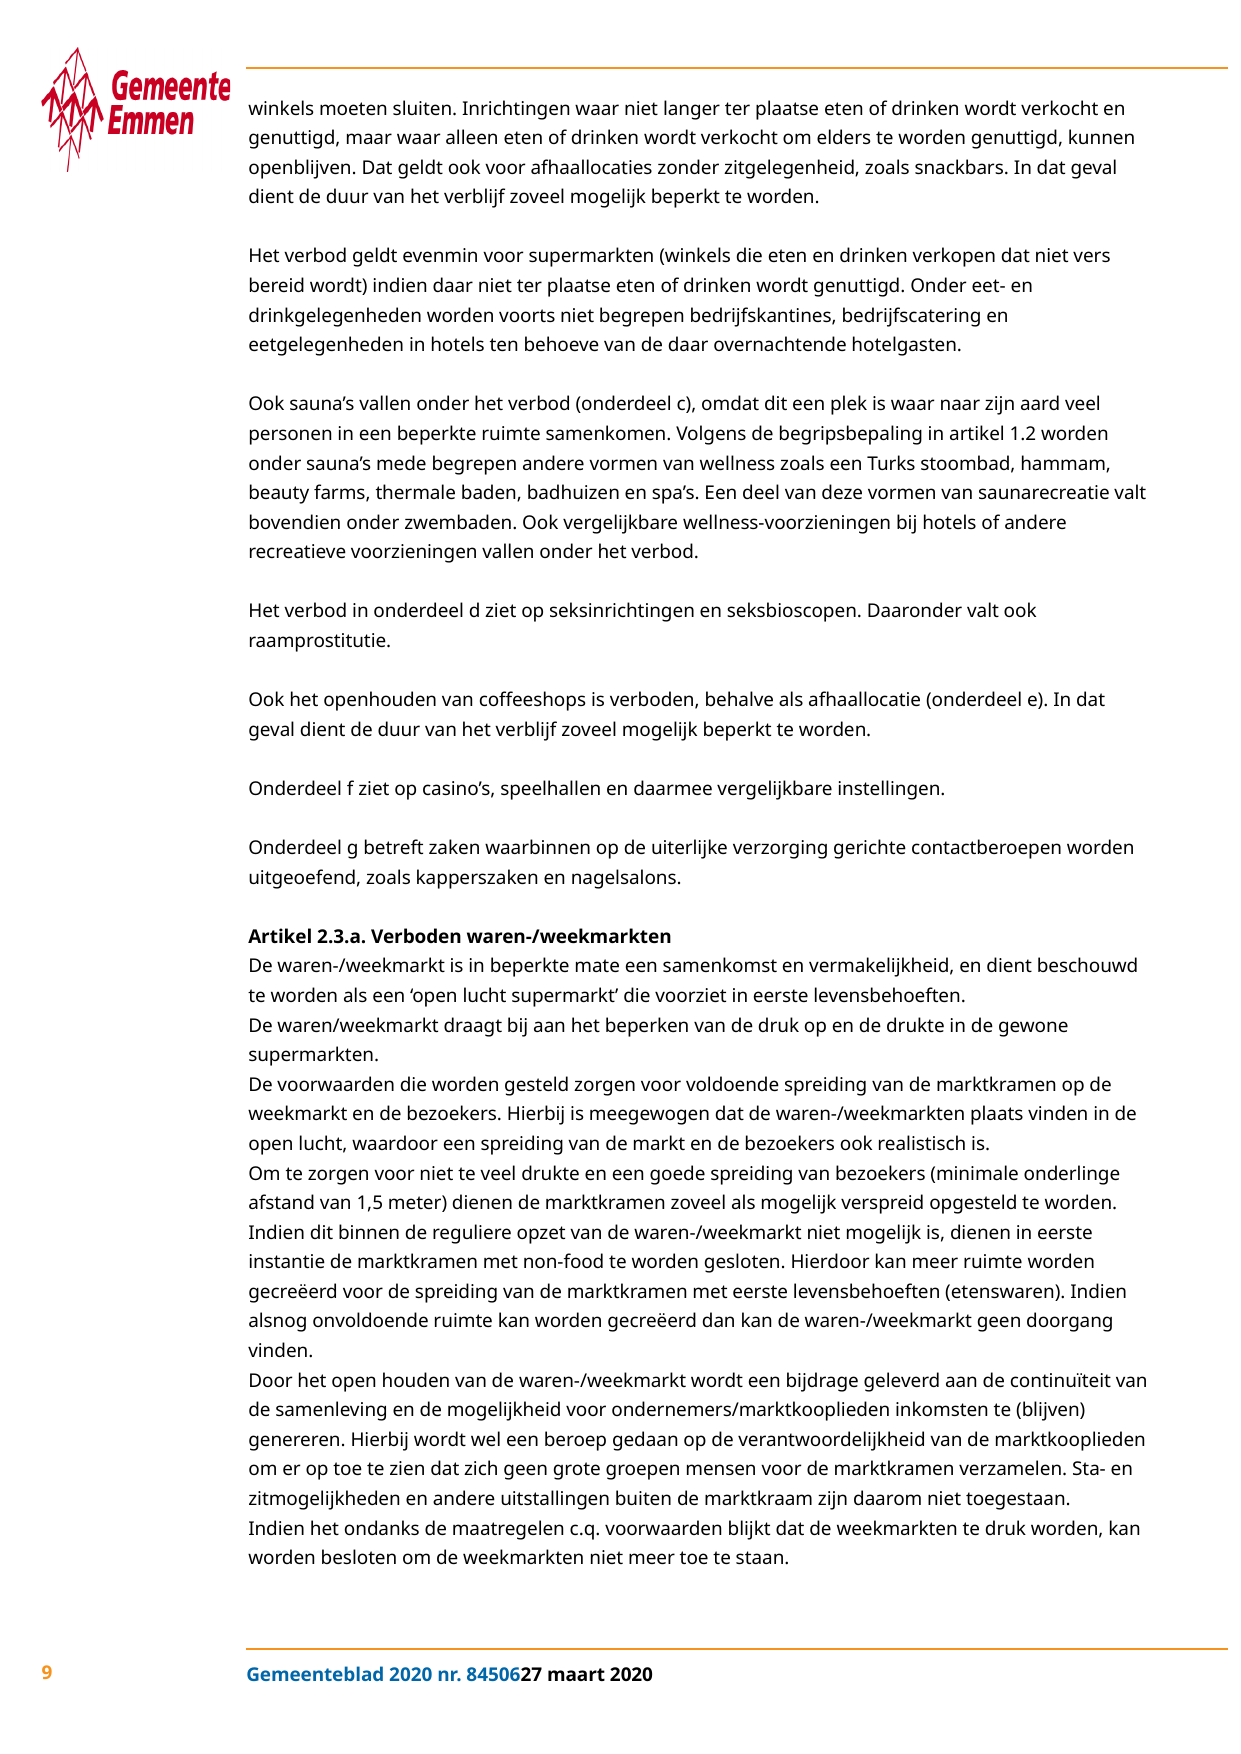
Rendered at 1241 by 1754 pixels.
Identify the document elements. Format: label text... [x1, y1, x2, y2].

text Onderdeel g betreft zaken waarbinnen op de uiterlijke verzorging gerichte contactberoepen worden uitgeoefend, zoals kapperszaken en nagelsalons. [248, 834, 1152, 890]
text winkels moeten sluiten. Inrichtingen waar niet langer ter plaatse eten of drinken wordt verkocht en genuttigd, maar waar alleen eten of drinken wordt verkocht om elders te worden genuttigd, kunnen openblijven. Dat geldt ook voor afhaallocaties zonder zitgelegenheid, zoals snackbars. In dat geval dient de duur van het verblijf zoveel mogelijk beperkt te worden. [248, 95, 1152, 209]
text Artikel 2.3.a. Verboden waren-/weekmarkten [248, 923, 1152, 949]
text Het verbod geldt evenmin voor supermarkten (winkels die eten en drinken verkopen dat niet vers bereid wordt) indien daar niet ter plaatse eten of drinken wordt genuttigd. Onder eet- en drinkgelegenheden worden voorts niet begrepen bedrijfskantines, bedrijfscatering en eetgelegenheden in hotels ten behoeve van de daar overnachtende hotelgasten. [248, 243, 1152, 357]
picture [41, 47, 231, 172]
text De voorwaarden die worden gesteld zorgen voor voldoende spreiding van de marktkramen op de weekmarkt en de bezoekers. Hierbij is meegewogen dat de waren-/weekmarkten plaats vinden in de open lucht, waardoor een spreiding van de markt en de bezoekers ook realistisch is. [248, 1071, 1152, 1156]
text Indien het ondanks de maatregelen c.q. voorwaarden blijkt dat de weekmarkten te druk worden, kan worden besloten om de weekmarkten niet meer toe te staan. [248, 1515, 1152, 1570]
text Het verbod in onderdeel d ziet op seksinrichtingen en seksbioscopen. Daaronder valt ook raamprostitutie. [248, 598, 1152, 653]
text De waren/weekmarkt draagt bij aan het beperken van de druk op en de drukte in de gewone supermarkten. [248, 1012, 1152, 1067]
text Ook sauna’s vallen onder het verbod (onderdeel c), omdat dit een plek is waar naar zijn aard veel personen in een beperkte ruimte samenkomen. Volgens de begripsbepaling in artikel 1.2 worden onder sauna’s mede begrepen andere vormen van wellness zoals een Turks stoombad, hammam, beauty farms, thermale baden, badhuizen en spa’s. Een deel van deze vormen van saunarecreatie valt bovendien onder zwembaden. Ook vergelijkbare wellness-voorzieningen bij hotels of andere recreatieve voorzieningen vallen onder het verbod. [248, 391, 1152, 564]
text Ook het openhouden van coffeeshops is verboden, behalve als afhaallocatie (onderdeel e). In dat geval dient de duur van het verblijf zoveel mogelijk beperkt te worden. [248, 686, 1152, 742]
text Onderdeel f ziet op casino’s, speelhallen en daarmee vergelijkbare instellingen. [248, 775, 1152, 801]
text Door het open houden van de waren-/weekmarkt wordt een bijdrage geleverd aan de continuïteit van de samenleving en de mogelijkheid voor ondernemers/marktkooplieden inkomsten te (blijven) genereren. Hierbij wordt wel een beroep gedaan op de verantwoordelijkheid van de marktkooplieden om er op toe te zien dat zich geen grote groepen mensen voor de marktkramen verzamelen. Sta- en zitmogelijkheden en andere uitstallingen buiten de marktkraam zijn daarom niet toegestaan. [248, 1367, 1152, 1511]
text Om te zorgen voor niet te veel drukte en een goede spreiding van bezoekers (minimale onderlinge afstand van 1,5 meter) dienen de marktkramen zoveel als mogelijk verspreid opgesteld te worden. Indien dit binnen de reguliere opzet van de waren-/weekmarkt niet mogelijk is, dienen in eerste instantie de marktkramen met non-food te worden gesloten. Hierdoor kan meer ruimte worden gecreëerd voor de spreiding van de marktkramen met eerste levensbehoeften (etenswaren). Indien alsnog onvoldoende ruimte kan worden gecreëerd dan kan de waren-/weekmarkt geen doorgang vinden. [248, 1160, 1152, 1363]
text De waren-/weekmarkt is in beperkte mate een samenkomst en vermakelijkheid, en dient beschouwd te worden als een ‘open lucht supermarkt’ die voorziet in eerste levensbehoeften. [248, 953, 1152, 1008]
